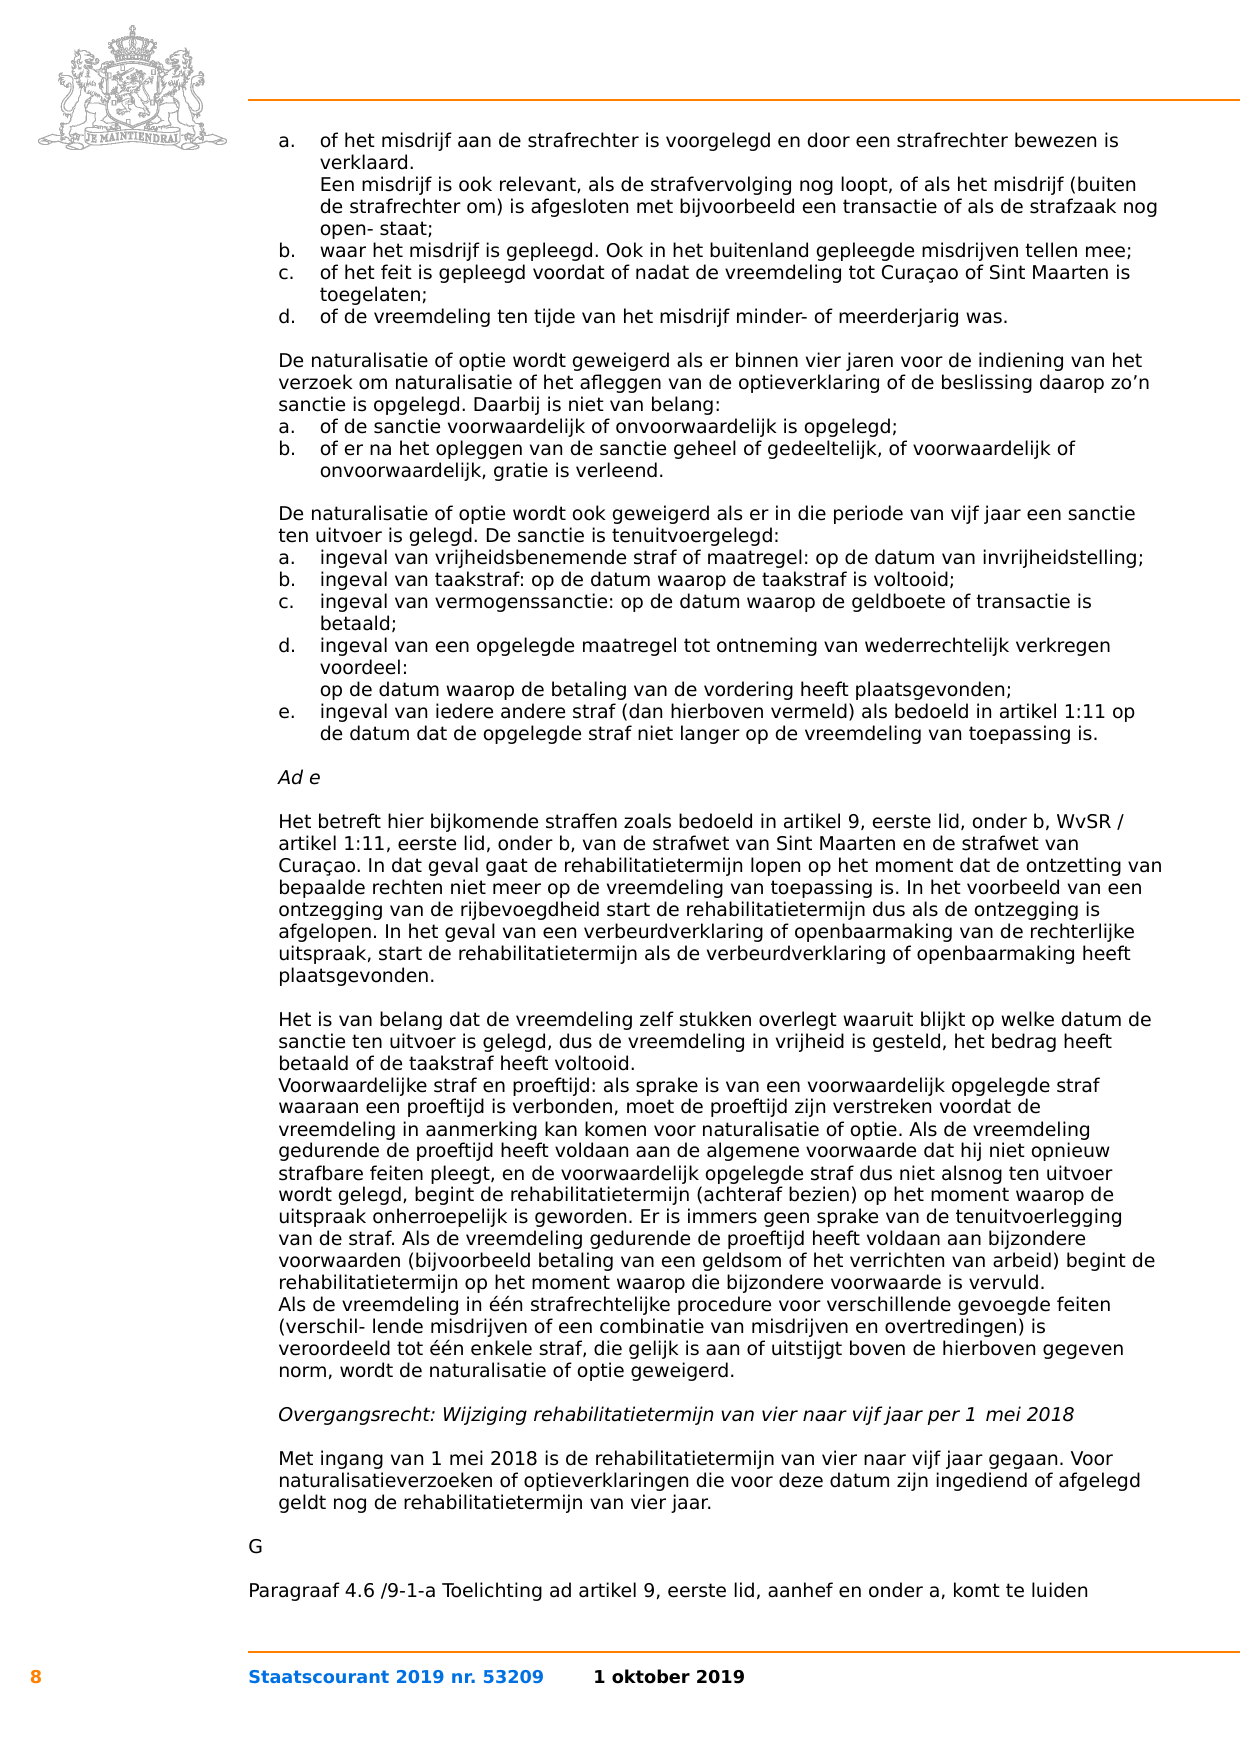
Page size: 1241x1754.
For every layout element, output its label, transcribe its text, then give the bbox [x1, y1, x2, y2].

text Met ingang van 1 mei 2018 is de rehabilitatietermijn van vier naar vijf jaar gegaan. Voor naturalisatieverzoeken of optieverklaringen die voor deze datum zijn ingediend of afgelegd geldt nog de rehabilitatietermijn van vier jaar. [278, 1448, 1163, 1514]
text d. ingeval van een opgelegde maatregel tot ontneming van wederrechtelijk verkregen voordeel: [278, 635, 1163, 679]
text Het is van belang dat de vreemdeling zelf stukken overlegt waaruit blijkt op welke datum de sanctie ten uitvoer is gelegd, dus de vreemdeling in vrijheid is gesteld, het bedrag heeft betaald of de taakstraf heeft voltooid. [278, 1008, 1163, 1074]
text a. ingeval van vrijheidsbenemende straf of maatregel: op de datum van invrijheidstelling; [278, 547, 1163, 569]
text e. ingeval van iedere andere straf (dan hierboven vermeld) als bedoeld in artikel 1:11 op de datum dat de opgelegde straf niet langer op de vreemdeling van toepassing is. [278, 701, 1163, 745]
text G [248, 1536, 1163, 1558]
text Paragraaf 4.6 /9-1-a Toelichting ad artikel 9, eerste lid, aanhef en onder a, komt te luiden [248, 1579, 1163, 1602]
text b. of er na het opleggen van de sanctie geheel of gedeeltelijk, of voorwaardelijk of onvoorwaardelijk, gratie is verleend. [278, 437, 1163, 481]
text c. ingeval van vermogenssanctie: op de datum waarop de geldboete of transactie is betaald; [278, 591, 1163, 635]
text c. of het feit is gepleegd voordat of nadat de vreemdeling tot Curaçao of Sint Maarten is toegelaten; [278, 262, 1163, 306]
text Voorwaardelijke straf en proeftijd: als sprake is van een voorwaardelijk opgelegde straf waaraan een proeftijd is verbonden, moet de proeftijd zijn verstreken voordat de vreemdeling in aanmerking kan komen voor naturalisatie of optie. Als de vreemdeling gedurende de proeftijd heeft voldaan aan de algemene voorwaarde dat hij niet opnieuw strafbare feiten pleegt, en de voorwaardelijk opgelegde straf dus niet alsnog ten uitvoer wordt gelegd, begint de rehabilitatietermijn (achteraf bezien) op het moment waarop de uitspraak onherroepelijk is geworden. Er is immers geen sprake van de tenuitvoerlegging van de straf. Als de vreemdeling gedurende de proeftijd heeft voldaan aan bijzondere voorwaarden (bijvoorbeeld betaling van een geldsom of het verrichten van arbeid) begint de rehabilitatietermijn op het moment waarop die bijzondere voorwaarde is vervuld. [278, 1074, 1163, 1294]
text Als de vreemdeling in één strafrechtelijke procedure voor verschillende gevoegde feiten (verschil- lende misdrijven of een combinatie van misdrijven en overtredingen) is veroordeeld tot één enkele straf, die gelijk is aan of uitstijgt boven de hierboven gegeven norm, wordt de naturalisatie of optie geweigerd. [278, 1294, 1163, 1382]
text b. waar het misdrijf is gepleegd. Ook in het buitenland gepleegde misdrijven tellen mee; [278, 240, 1163, 262]
text De naturalisatie of optie wordt ook geweigerd als er in die periode van vijf jaar een sanctie ten uitvoer is gelegd. De sanctie is tenuitvoergelegd: [278, 503, 1163, 547]
picture [38, 25, 227, 150]
text a. of de sanctie voorwaardelijk of onvoorwaardelijk is opgelegd; [278, 416, 1163, 437]
subtitle Ad e [278, 767, 1163, 789]
text op de datum waarop de betaling van de vordering heeft plaatsgevonden; [319, 679, 1163, 701]
text De naturalisatie of optie wordt geweigerd als er binnen vier jaren voor de indiening van het verzoek om naturalisatie of het afleggen van de optieverklaring of de beslissing daarop zo’n sanctie is opgelegd. Daarbij is niet van belang: [278, 349, 1163, 416]
text d. of de vreemdeling ten tijde van het misdrijf minder- of meerderjarig was. [278, 306, 1163, 328]
text Een misdrijf is ook relevant, als de strafvervolging nog loopt, of als het misdrijf (buiten de strafrechter om) is afgesloten met bijvoorbeeld een transactie of als de strafzaak nog open- staat; [319, 174, 1163, 240]
text a. of het misdrijf aan de strafrechter is voorgelegd en door een strafrechter bewezen is verklaard. [278, 130, 1163, 174]
text Het betreft hier bijkomende straffen zoals bedoeld in artikel 9, eerste lid, onder b, WvSR / artikel 1:11, eerste lid, onder b, van de strafwet van Sint Maarten en de strafwet van Curaçao. In dat geval gaat de rehabilitatietermijn lopen op het moment dat de ontzetting van bepaalde rechten niet meer op de vreemdeling van toepassing is. In het voorbeeld van een ontzegging van de rijbevoegdheid start de rehabilitatietermijn dus als de ontzegging is afgelopen. In het geval van een verbeurdverklaring of openbaarmaking van de rechterlijke uitspraak, start de rehabilitatietermijn als de verbeurdverklaring of openbaarmaking heeft plaatsgevonden. [278, 811, 1163, 987]
subtitle Overgangsrecht: Wijziging rehabilitatietermijn van vier naar vijf jaar per 1 mei 2018 [278, 1404, 1163, 1426]
text b. ingeval van taakstraf: op de datum waarop de taakstraf is voltooid; [278, 569, 1163, 591]
